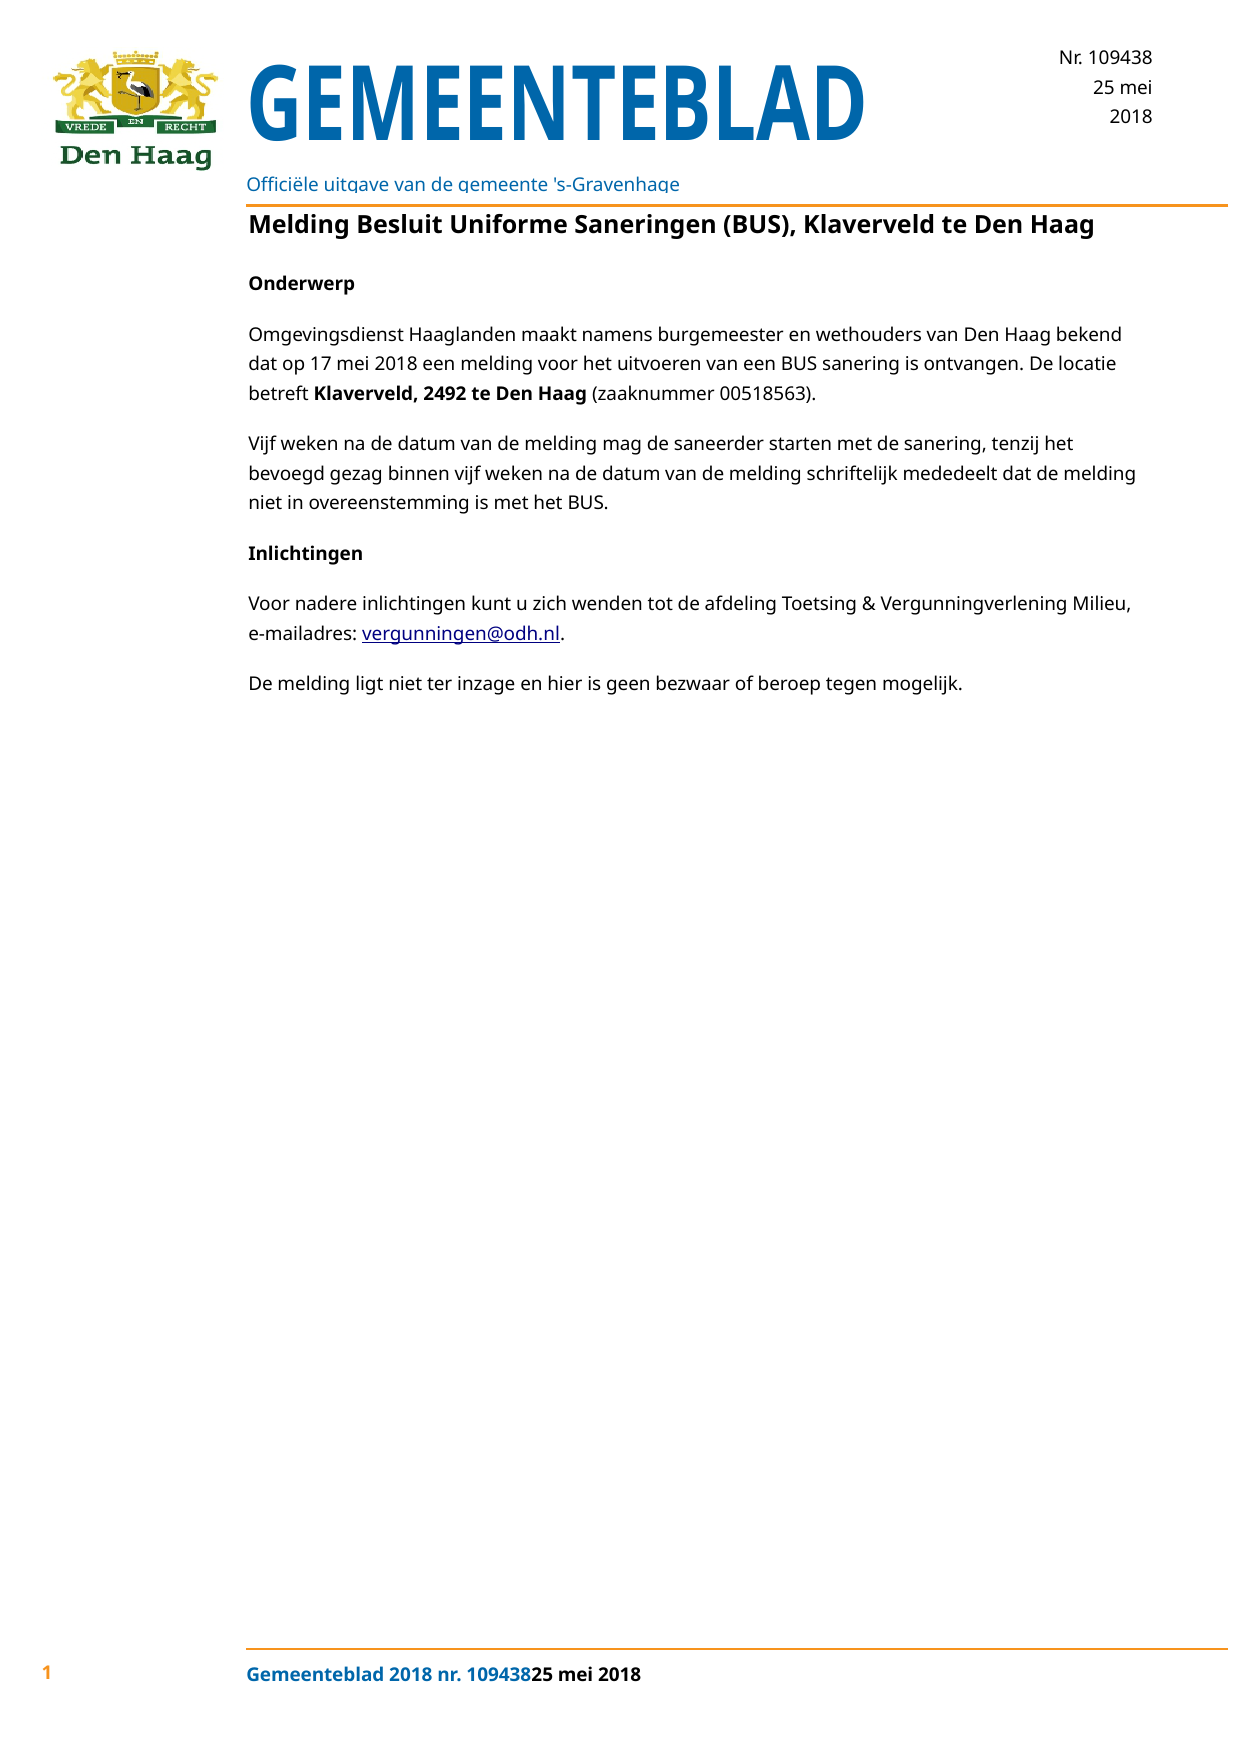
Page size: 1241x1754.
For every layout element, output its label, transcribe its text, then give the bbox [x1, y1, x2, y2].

text Omgevingsdienst Haaglanden maakt namens burgemeester en wethouders van Den Haag bekend dat op 17 mei 2018 een melding voor het uitvoeren van een BUS sanering is ontvangen. De locatie betreft Klaverveld, 2492 te Den Haag (zaaknummer 00518563). [248, 321, 1152, 406]
text Onderwerp [248, 270, 1152, 296]
text Vijf weken na de datum van de melding mag de saneerder starten met de sanering, tenzij het bevoegd gezag binnen vijf weken na de datum van de melding schriftelijk mededeelt dat de melding niet in overeenstemming is met het BUS. [248, 430, 1152, 515]
text Inlichtingen [248, 540, 1152, 566]
text De melding ligt niet ter inzage en hier is geen bezwaar of beroep tegen mogelijk. [248, 670, 1152, 696]
picture [41, 47, 231, 172]
text Melding Besluit Uniforme Saneringen (BUS), Klaverveld te Den Haag [248, 207, 1152, 241]
text Voor nadere inlichtingen kunt u zich wenden tot de afdeling Toetsing & Vergunningverlening Milieu, e-mailadres: vergunningen@odh.nl. [248, 590, 1152, 646]
